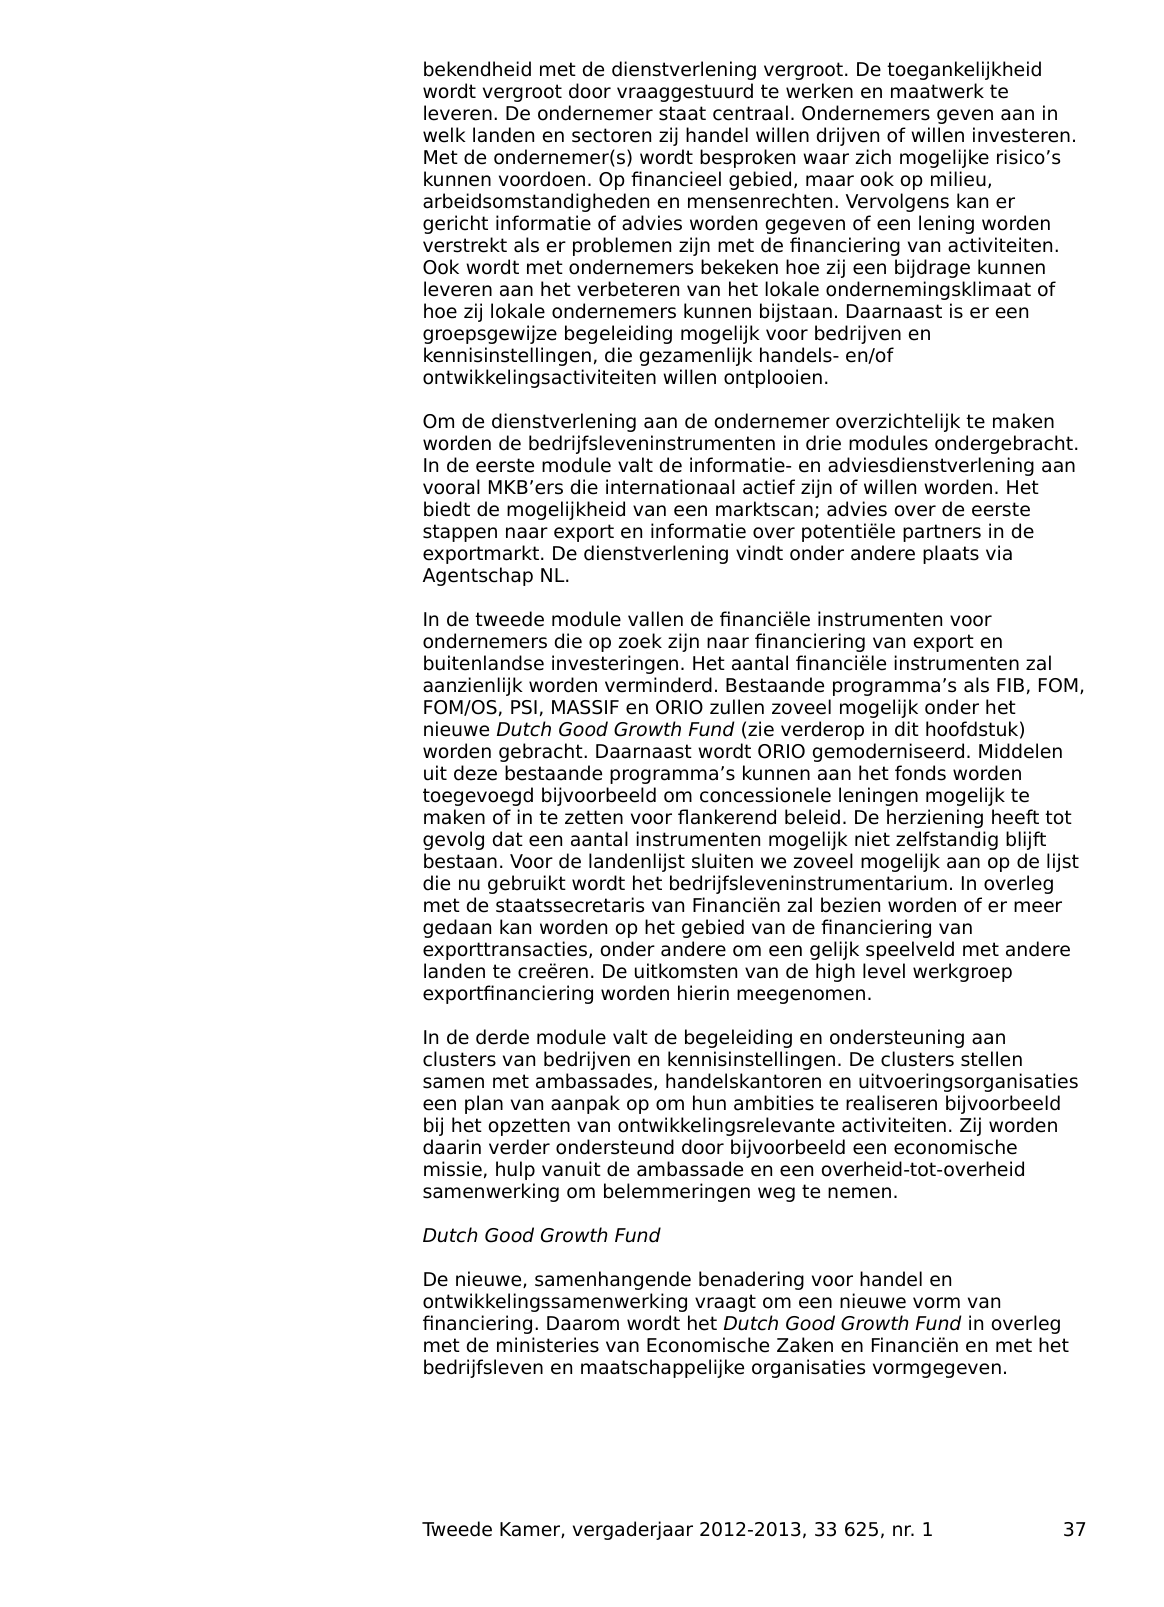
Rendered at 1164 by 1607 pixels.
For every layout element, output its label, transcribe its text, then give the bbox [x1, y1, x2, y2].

subtitle Dutch Good Growth Fund [422, 1225, 1087, 1247]
text De nieuwe, samenhangende benadering voor handel en ontwikkelingssamenwerking vraagt om een nieuwe vorm van financiering. Daarom wordt het Dutch Good Growth Fund in overleg met de ministeries van Economische Zaken en Financiën en met het bedrijfsleven en maatschappelijke organisaties vormgegeven. [422, 1269, 1087, 1379]
text Om de dienstverlening aan de ondernemer overzichtelijk te maken worden de bedrijfsleveninstrumenten in drie modules ondergebracht. In de eerste module valt de informatie- en adviesdienstverlening aan vooral MKB’ers die internationaal actief zijn of willen worden. Het biedt de mogelijkheid van een marktscan; advies over de eerste stappen naar export en informatie over potentiële partners in de exportmarkt. De dienstverlening vindt onder andere plaats via Agentschap NL. [422, 411, 1087, 587]
text bekendheid met de dienstverlening vergroot. De toegankelijkheid wordt vergroot door vraaggestuurd te werken en maatwerk te leveren. De ondernemer staat centraal. Ondernemers geven aan in welk landen en sectoren zij handel willen drijven of willen investeren. Met de ondernemer(s) wordt besproken waar zich mogelijke risico’s kunnen voordoen. Op financieel gebied, maar ook op milieu, arbeidsomstandigheden en mensenrechten. Vervolgens kan er gericht informatie of advies worden gegeven of een lening worden verstrekt als er problemen zijn met de financiering van activiteiten. Ook wordt met ondernemers bekeken hoe zij een bijdrage kunnen leveren aan het verbeteren van het lokale ondernemingsklimaat of hoe zij lokale ondernemers kunnen bijstaan. Daarnaast is er een groepsgewijze begeleiding mogelijk voor bedrijven en kennisinstellingen, die gezamenlijk handels- en/of ontwikkelingsactiviteiten willen ontplooien. [422, 59, 1087, 389]
text In de tweede module vallen de financiële instrumenten voor ondernemers die op zoek zijn naar financiering van export en buitenlandse investeringen. Het aantal financiële instrumenten zal aanzienlijk worden verminderd. Bestaande programma’s als FIB, FOM, FOM/OS, PSI, MASSIF en ORIO zullen zoveel mogelijk onder het nieuwe Dutch Good Growth Fund (zie verderop in dit hoofdstuk) worden gebracht. Daarnaast wordt ORIO gemoderniseerd. Middelen uit deze bestaande programma’s kunnen aan het fonds worden toegevoegd bijvoorbeeld om concessionele leningen mogelijk te maken of in te zetten voor flankerend beleid. De herziening heeft tot gevolg dat een aantal instrumenten mogelijk niet zelfstandig blijft bestaan. Voor de landenlijst sluiten we zoveel mogelijk aan op de lijst die nu gebruikt wordt het bedrijfsleveninstrumentarium. In overleg met de staatssecretaris van Financiën zal bezien worden of er meer gedaan kan worden op het gebied van de financiering van exporttransacties, onder andere om een gelijk speelveld met andere landen te creëren. De uitkomsten van de high level werkgroep exportfinanciering worden hierin meegenomen. [422, 609, 1087, 1004]
text In de derde module valt de begeleiding en ondersteuning aan clusters van bedrijven en kennisinstellingen. De clusters stellen samen met ambassades, handelskantoren en uitvoeringsorganisaties een plan van aanpak op om hun ambities te realiseren bijvoorbeeld bij het opzetten van ontwikkelingsrelevante activiteiten. Zij worden daarin verder ondersteund door bijvoorbeeld een economische missie, hulp vanuit de ambassade en een overheid-tot-overheid samenwerking om belemmeringen weg te nemen. [422, 1027, 1087, 1203]
